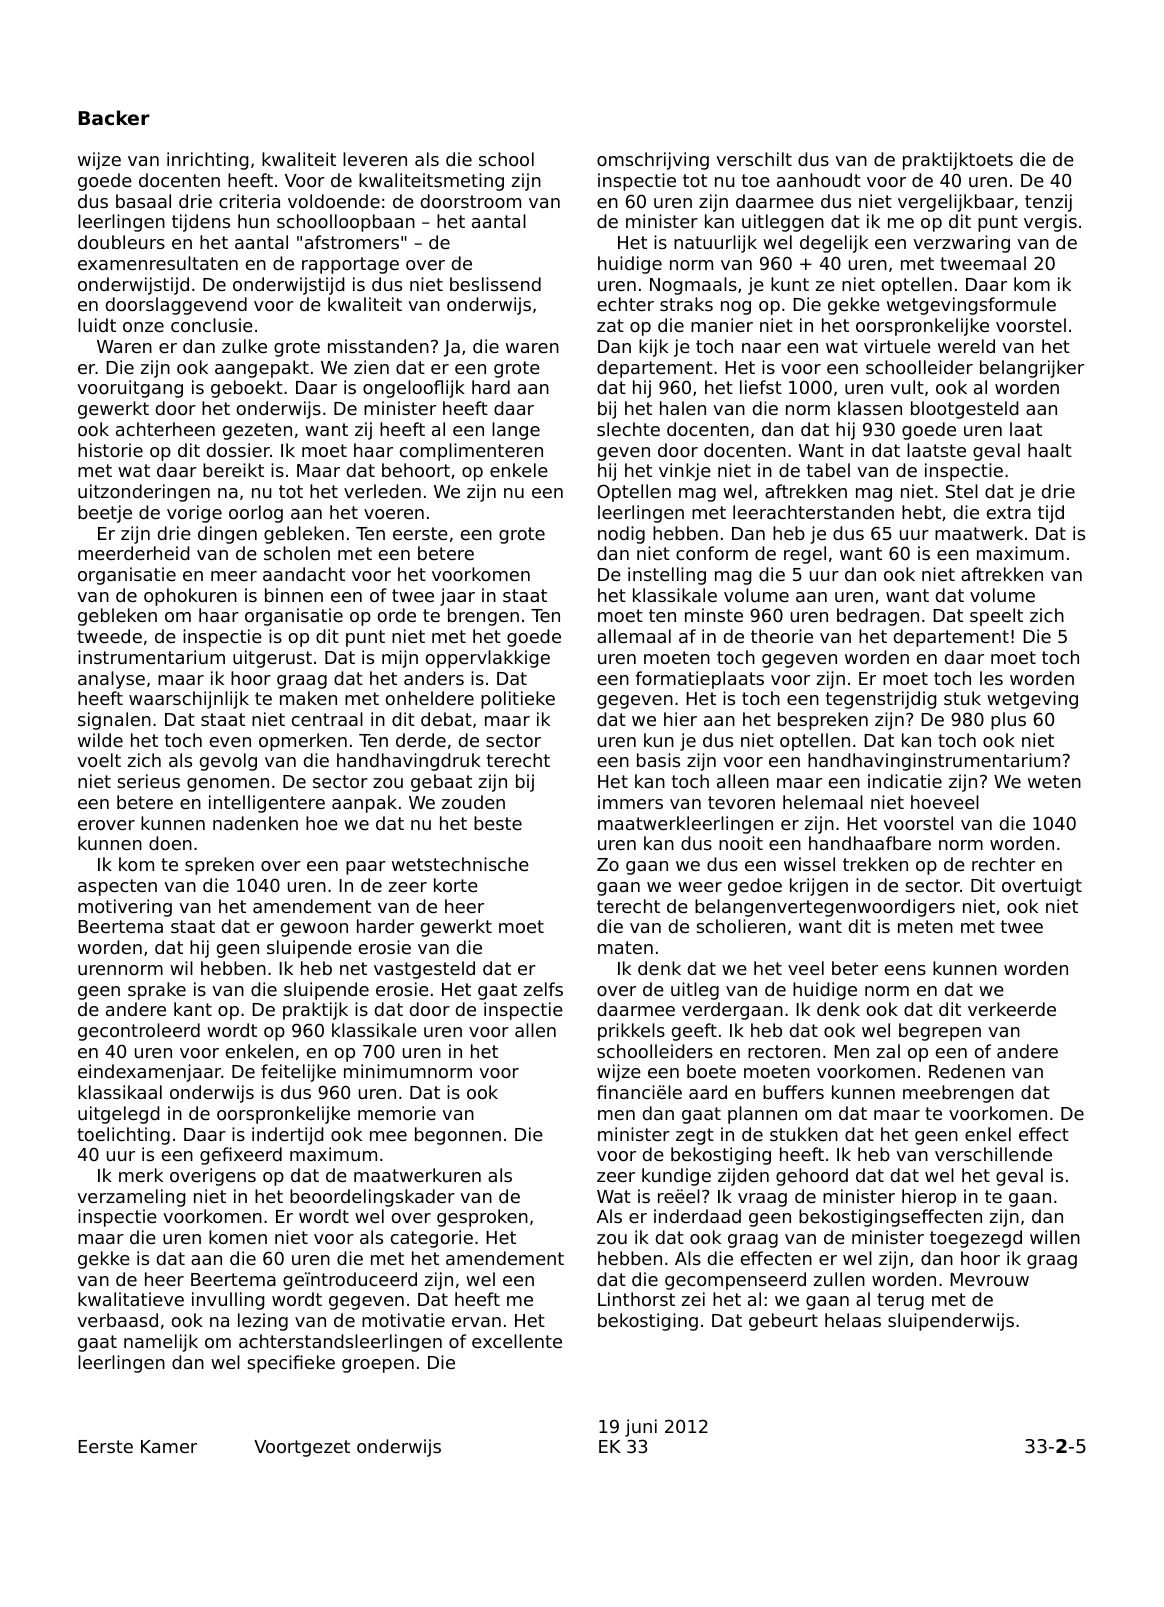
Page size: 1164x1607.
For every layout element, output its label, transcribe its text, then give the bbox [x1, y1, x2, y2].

text Het is natuurlijk wel degelijk een verzwaring van de huidige norm van 960 + 40 uren, met tweemaal 20 uren. Nogmaals, je kunt ze niet optellen. Daar kom ik echter straks nog op. Die gekke wetgevingsformule zat op die manier niet in het oorspronkelijke voorstel. Dan kijk je toch naar een wat virtuele wereld van het departement. Het is voor een schoolleider belangrijker dat hij 960, het liefst 1000, uren vult, ook al worden bij het halen van die norm klassen blootgesteld aan slechte docenten, dan dat hij 930 goede uren laat geven door docenten. Want in dat laatste geval haalt hij het vinkje niet in de tabel van de inspectie. Optellen mag wel, aftrekken mag niet. Stel dat je drie leerlingen met leerachterstanden hebt, die extra tijd nodig hebben. Dan heb je dus 65 uur maatwerk. Dat is dan niet conform de regel, want 60 is een maximum. De instelling mag die 5 uur dan ook niet aftrekken van het klassikale volume aan uren, want dat volume moet ten minste 960 uren bedragen. Dat speelt zich allemaal af in de theorie van het departement! Die 5 uren moeten toch gegeven worden en daar moet toch een formatieplaats voor zijn. Er moet toch les worden gegeven. Het is toch een tegenstrijdig stuk wetgeving dat we hier aan het bespreken zijn? De 980 plus 60 uren kun je dus niet optellen. Dat kan toch ook niet een basis zijn voor een handhavinginstrumentarium? Het kan toch alleen maar een indicatie zijn? We weten immers van tevoren helemaal niet hoeveel maatwerkleerlingen er zijn. Het voorstel van die 1040 uren kan dus nooit een handhaafbare norm worden. Zo gaan we dus een wissel trekken op de rechter en gaan we weer gedoe krijgen in de sector. Dit overtuigt terecht de belangenvertegenwoordigers niet, ook niet die van de scholieren, want dit is meten met twee maten. [596, 233, 1087, 959]
text Ik denk dat we het veel beter eens kunnen worden over de uitleg van de huidige norm en dat we daarmee verdergaan. Ik denk ook dat dit verkeerde prikkels geeft. Ik heb dat ook wel begrepen van schoolleiders en rectoren. Men zal op een of andere wijze een boete moeten voorkomen. Redenen van financiële aard en buffers kunnen meebrengen dat men dan gaat plannen om dat maar te voorkomen. De minister zegt in de stukken dat het geen enkel effect voor de bekostiging heeft. Ik heb van verschillende zeer kundige zijden gehoord dat dat wel het geval is. Wat is reëel? Ik vraag de minister hierop in te gaan. Als er inderdaad geen bekostigingseffecten zijn, dan zou ik dat ook graag van de minister toegezegd willen hebben. Als die effecten er wel zijn, dan hoor ik graag dat die gecompenseerd zullen worden. Mevrouw Linthorst zei het al: we gaan al terug met de bekostiging. Dat gebeurt helaas sluipenderwijs. [596, 959, 1087, 1332]
text Ik merk overigens op dat de maatwerkuren als verzameling niet in het beoordelingskader van de inspectie voorkomen. Er wordt wel over gesproken, maar die uren komen niet voor als categorie. Het gekke is dat aan die 60 uren die met het amendement van de heer Beertema geïntroduceerd zijn, wel een kwalitatieve invulling wordt gegeven. Dat heeft me verbaasd, ook na lezing van de motivatie ervan. Het gaat namelijk om achterstandsleerlingen of excellente leerlingen dan wel specifieke groepen. Die [77, 1166, 567, 1373]
text Waren er dan zulke grote misstanden? Ja, die waren er. Die zijn ook aangepakt. We zien dat er een grote vooruitgang is geboekt. Daar is ongelooflijk hard aan gewerkt door het onderwijs. De minister heeft daar ook achterheen gezeten, want zij heeft al een lange historie op dit dossier. Ik moet haar complimenteren met wat daar bereikt is. Maar dat behoort, op enkele uitzonderingen na, nu tot het verleden. We zijn nu een beetje de vorige oorlog aan het voeren. [77, 337, 567, 523]
text Er zijn drie dingen gebleken. Ten eerste, een grote meerderheid van de scholen met een betere organisatie en meer aandacht voor het voorkomen van de ophokuren is binnen een of twee jaar in staat gebleken om haar organisatie op orde te brengen. Ten tweede, de inspectie is op dit punt niet met het goede instrumentarium uitgerust. Dat is mijn oppervlakkige analyse, maar ik hoor graag dat het anders is. Dat heeft waarschijnlijk te maken met onheldere politieke signalen. Dat staat niet centraal in dit debat, maar ik wilde het toch even opmerken. Ten derde, de sector voelt zich als gevolg van die handhavingdruk terecht niet serieus genomen. De sector zou gebaat zijn bij een betere en intelligentere aanpak. We zouden erover kunnen nadenken hoe we dat nu het beste kunnen doen. [77, 523, 567, 855]
text Ik kom te spreken over een paar wetstechnische aspecten van die 1040 uren. In de zeer korte motivering van het amendement van de heer Beertema staat dat er gewoon harder gewerkt moet worden, dat hij geen sluipende erosie van die urennorm wil hebben. Ik heb net vastgesteld dat er geen sprake is van die sluipende erosie. Het gaat zelfs de andere kant op. De praktijk is dat door de inspectie gecontroleerd wordt op 960 klassikale uren voor allen en 40 uren voor enkelen, en op 700 uren in het eindexamenjaar. De feitelijke minimumnorm voor klassikaal onderwijs is dus 960 uren. Dat is ook uitgelegd in de oorspronkelijke memorie van toelichting. Daar is indertijd ook mee begonnen. Die 40 uur is een gefixeerd maximum. [77, 855, 567, 1166]
text wijze van inrichting, kwaliteit leveren als die school goede docenten heeft. Voor de kwaliteitsmeting zijn dus basaal drie criteria voldoende: de doorstroom van leerlingen tijdens hun schoolloopbaan – het aantal doubleurs en het aantal "afstromers" – de examenresultaten en de rapportage over de onderwijstijd. De onderwijstijd is dus niet beslissend en doorslaggevend voor de kwaliteit van onderwijs, luidt onze conclusie. [77, 150, 567, 337]
text omschrijving verschilt dus van de praktijktoets die de inspectie tot nu toe aanhoudt voor de 40 uren. De 40 en 60 uren zijn daarmee dus niet vergelijkbaar, tenzij de minister kan uitleggen dat ik me op dit punt vergis. [596, 150, 1087, 233]
